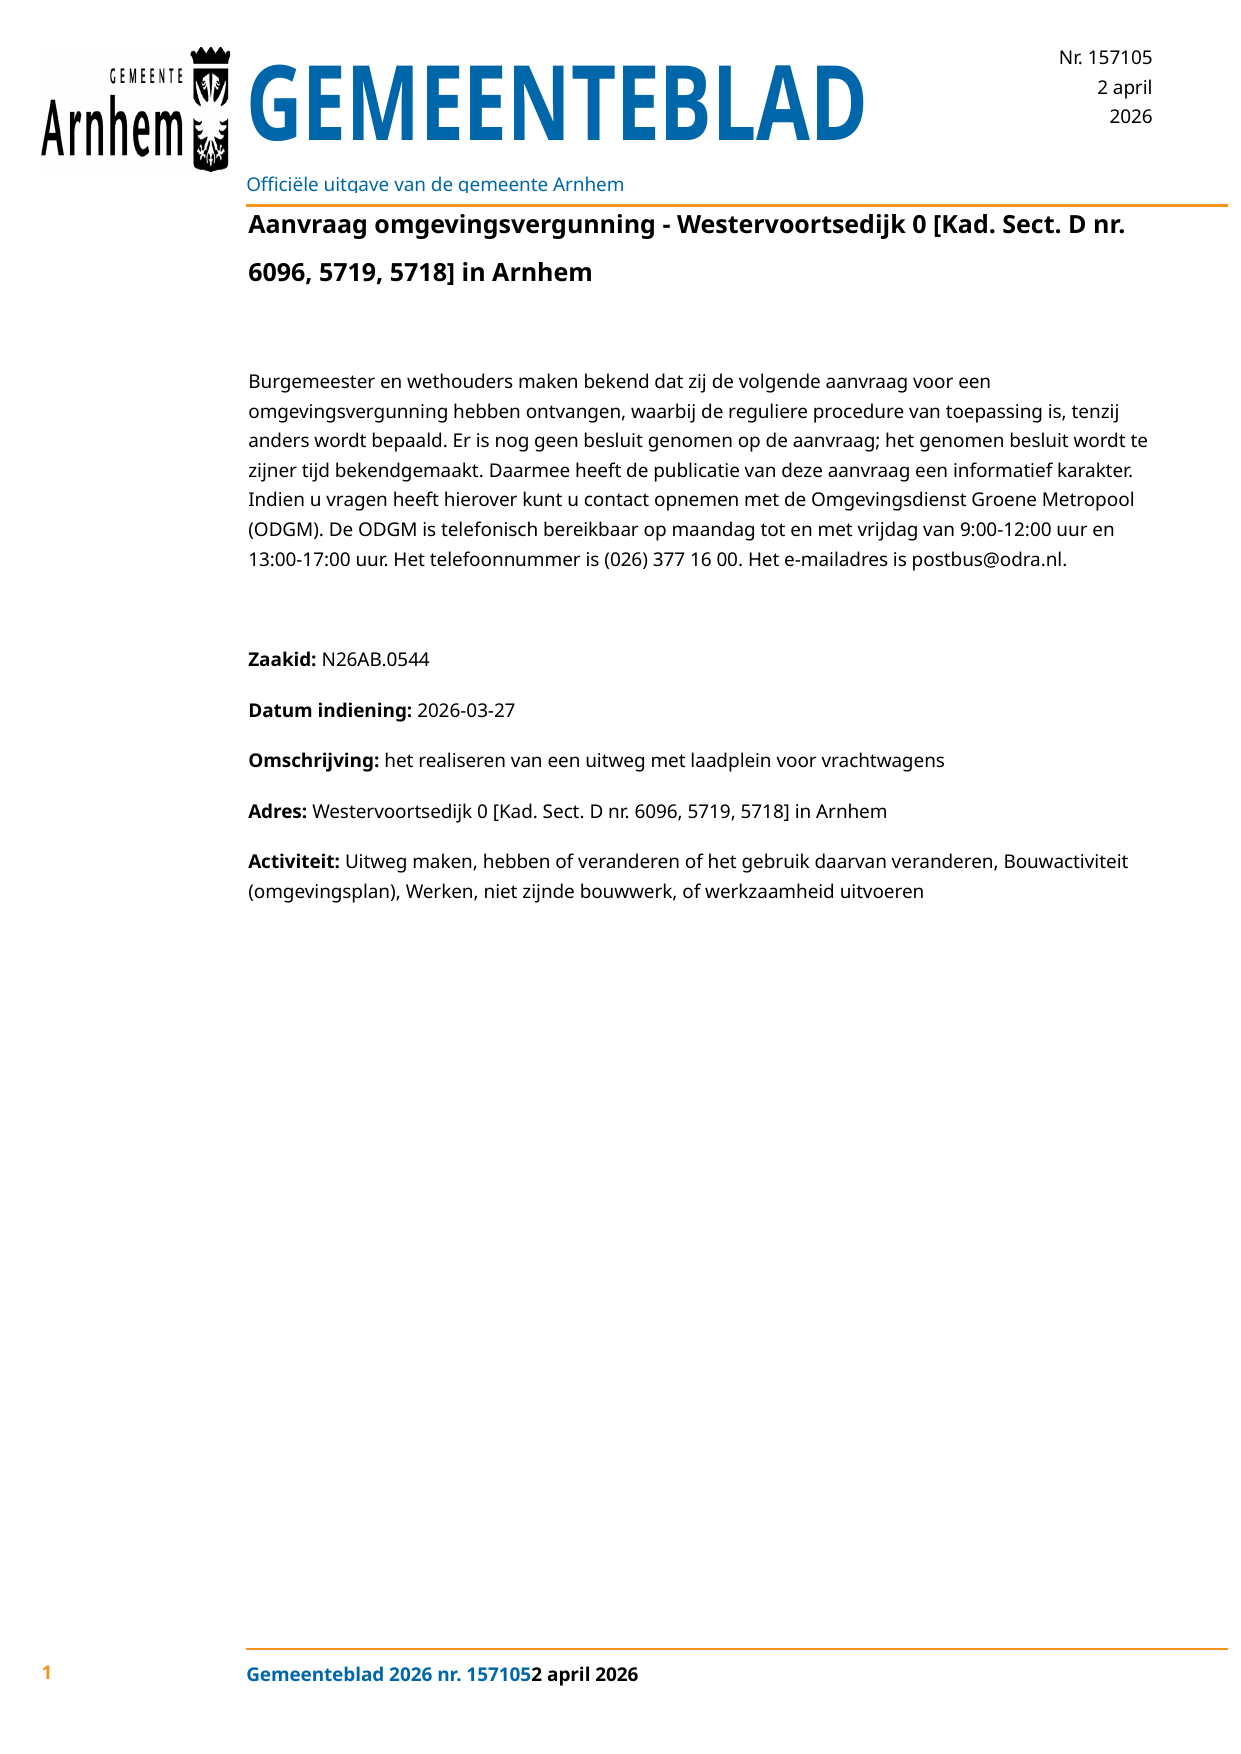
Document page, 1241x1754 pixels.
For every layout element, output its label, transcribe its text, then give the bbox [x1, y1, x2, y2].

text Datum indiening: 2026-03-27 [248, 697, 1152, 723]
text Zaakid: N26AB.0544 [248, 647, 1152, 672]
text Omschrijving: het realiseren van een uitweg met laadplein voor vrachtwagens [248, 747, 1152, 773]
text Adres: Westervoortsedijk 0 [Kad. Sect. D nr. 6096, 5719, 5718] in Arnhem [248, 798, 1152, 824]
text Burgemeester en wethouders maken bekend dat zij de volgende aanvraag voor een omgevingsvergunning hebben ontvangen, waarbij de reguliere procedure van toepassing is, tenzij anders wordt bepaald. Er is nog geen besluit genomen op de aanvraag; het genomen besluit wordt te zijner tijd bekendgemaakt. Daarmee heeft de publicatie van deze aanvraag een informatief karakter. Indien u vragen heeft hierover kunt u contact opnemen met de Omgevingsdienst Groene Metropool (ODGM). De ODGM is telefonisch bereikbaar op maandag tot en met vrijdag van 9:00-12:00 uur en 13:00-17:00 uur. Het telefoonnummer is (026) 377 16 00. Het e-mailadres is postbus@odra.nl. [248, 368, 1152, 572]
picture [41, 47, 231, 172]
text Aanvraag omgevingsvergunning - Westervoortsedijk 0 [Kad. Sect. D nr. 6096, 5719, 5718] in Arnhem [248, 207, 1152, 288]
text Activiteit: Uitweg maken, hebben of veranderen of het gebruik daarvan veranderen, Bouwactiviteit (omgevingsplan), Werken, niet zijnde bouwwerk, of werkzaamheid uitvoeren [248, 848, 1152, 904]
